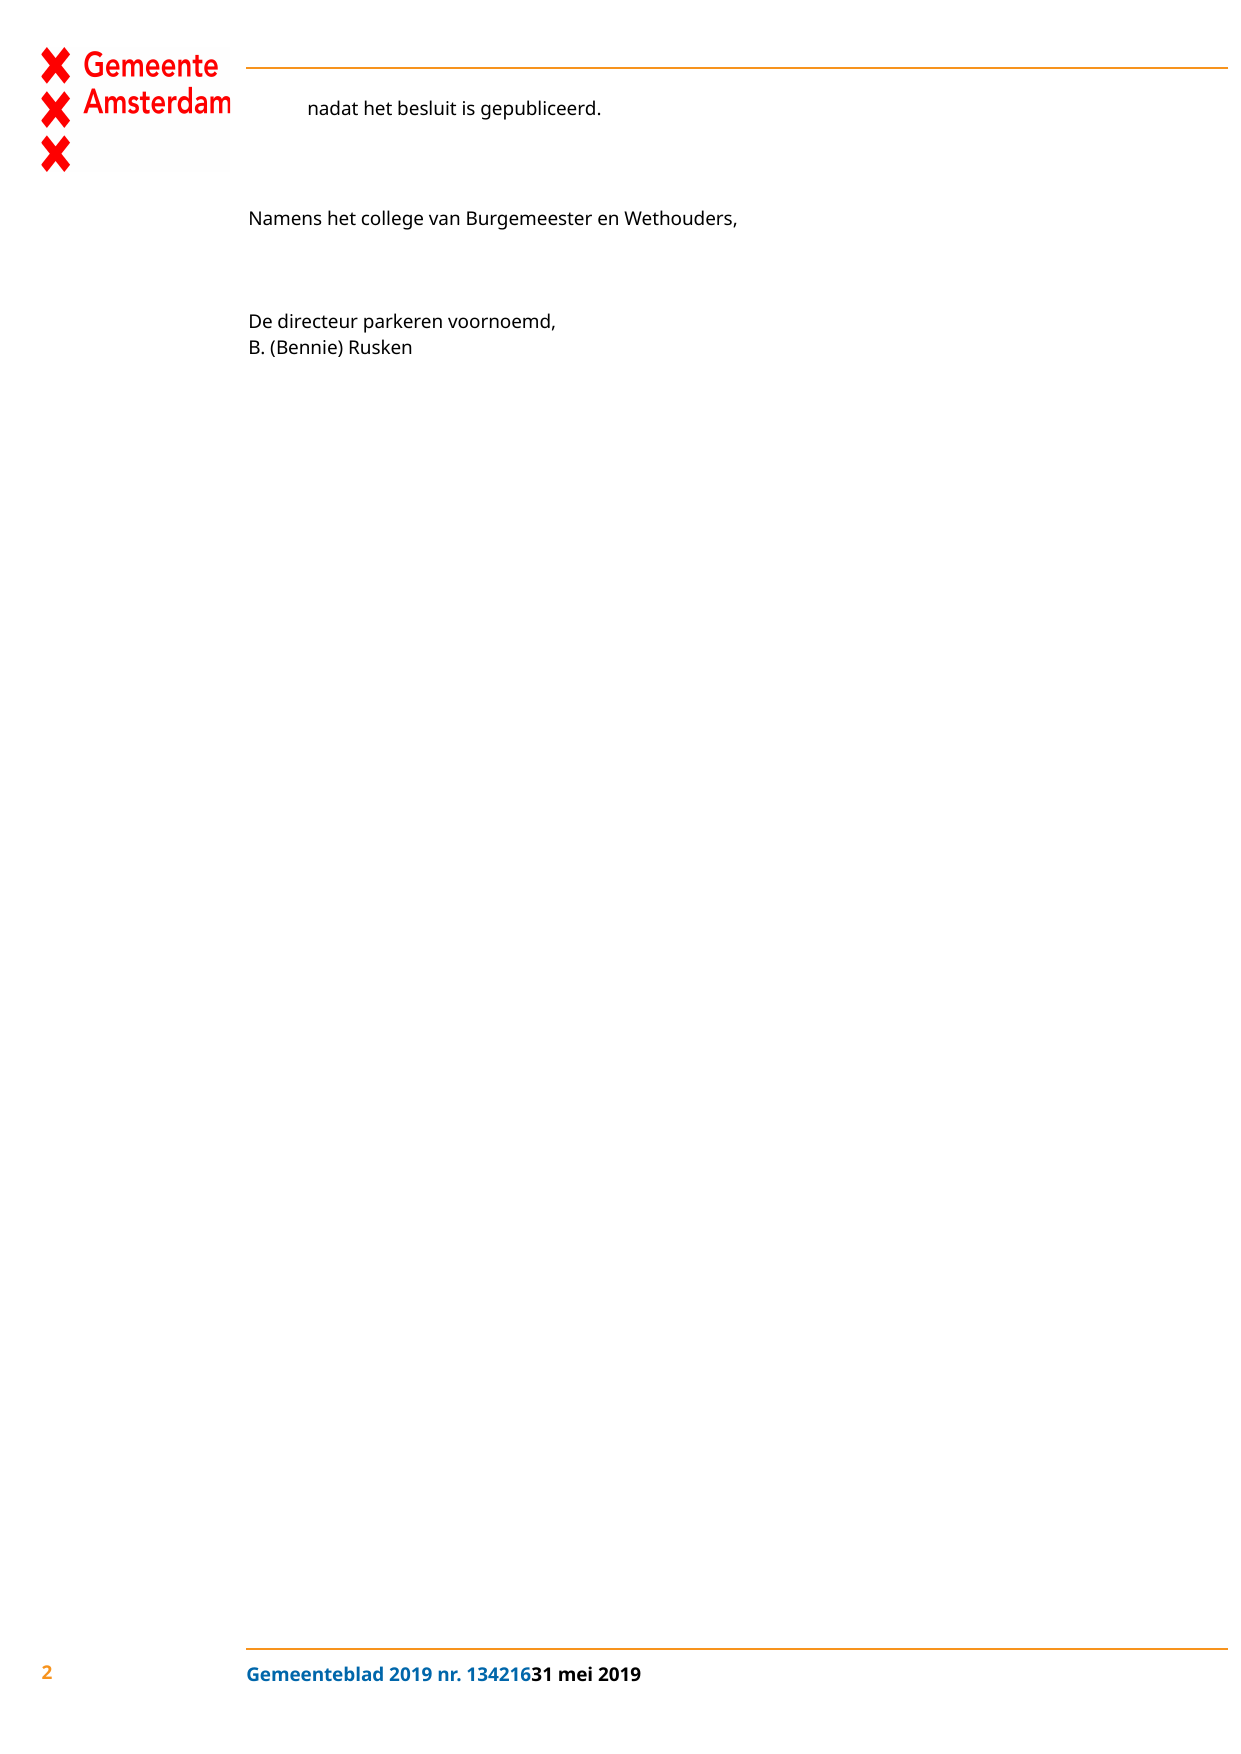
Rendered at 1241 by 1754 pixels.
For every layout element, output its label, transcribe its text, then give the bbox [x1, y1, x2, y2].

picture [41, 47, 231, 172]
text Namens het college van Burgemeester en Wethouders, [248, 205, 1152, 231]
list nadat het besluit is gepubliceerd. [248, 95, 1152, 121]
text De directeur parkeren voornoemd, [248, 308, 1152, 334]
text B. (Bennie) Rusken [248, 334, 1152, 360]
